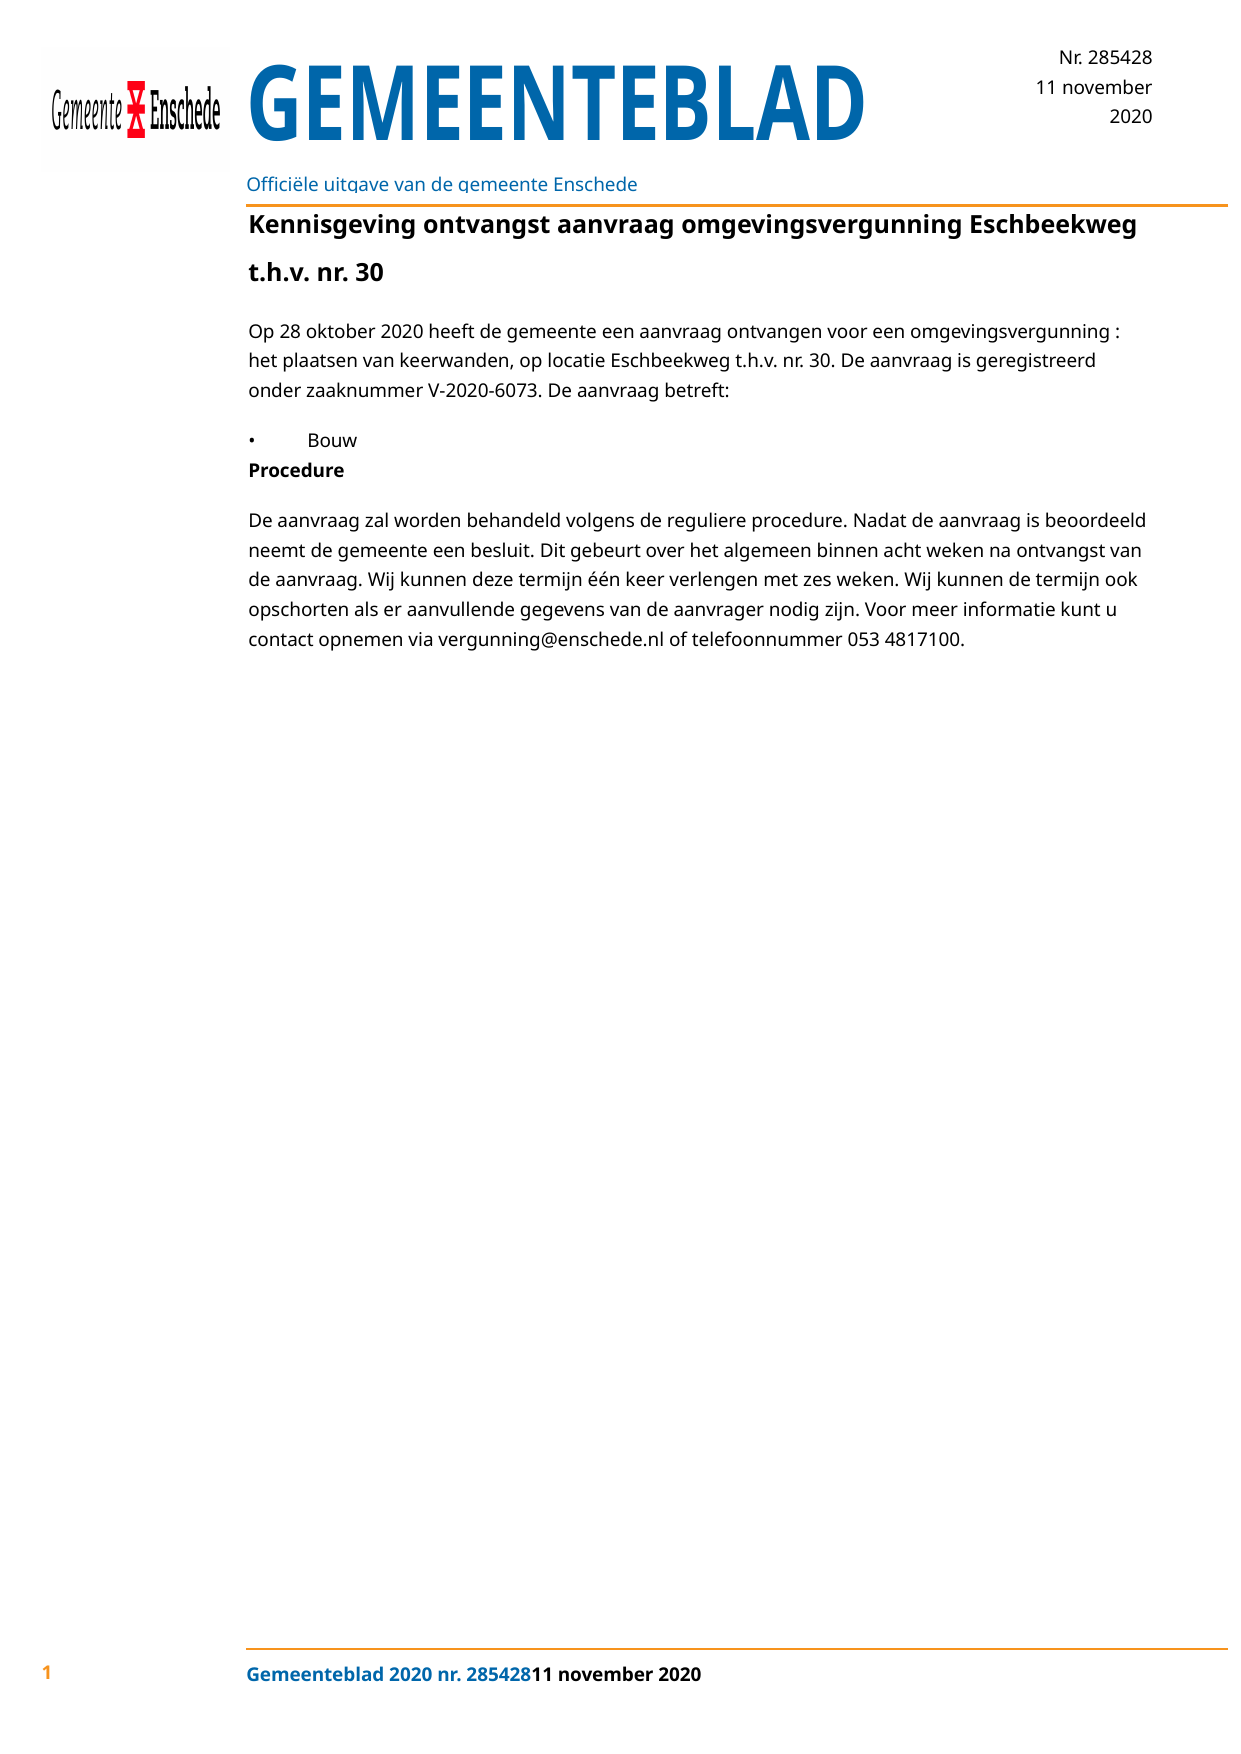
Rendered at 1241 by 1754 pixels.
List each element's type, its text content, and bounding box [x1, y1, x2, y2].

text De aanvraag zal worden behandeld volgens de reguliere procedure. Nadat de aanvraag is beoordeeld neemt de gemeente een besluit. Dit gebeurt over het algemeen binnen acht weken na ontvangst van de aanvraag. Wij kunnen deze termijn één keer verlengen met zes weken. Wij kunnen de termijn ook opschorten als er aanvullende gegevens van de aanvrager nodig zijn. Voor meer informatie kunt u contact opnemen via vergunning@enschede.nl of telefoonnummer 053 4817100. [248, 507, 1152, 652]
list Bouw [248, 427, 1152, 453]
text Procedure [248, 457, 1152, 483]
text Op 28 oktober 2020 heeft de gemeente een aanvraag ontvangen voor een omgevingsvergunning : het plaatsen van keerwanden, op locatie Eschbeekweg t.h.v. nr. 30. De aanvraag is geregistreerd onder zaaknummer V-2020-6073. De aanvraag betreft: [248, 318, 1152, 403]
text Kennisgeving ontvangst aanvraag omgevingsvergunning Eschbeekweg t.h.v. nr. 30 [248, 207, 1152, 288]
picture [41, 47, 231, 172]
